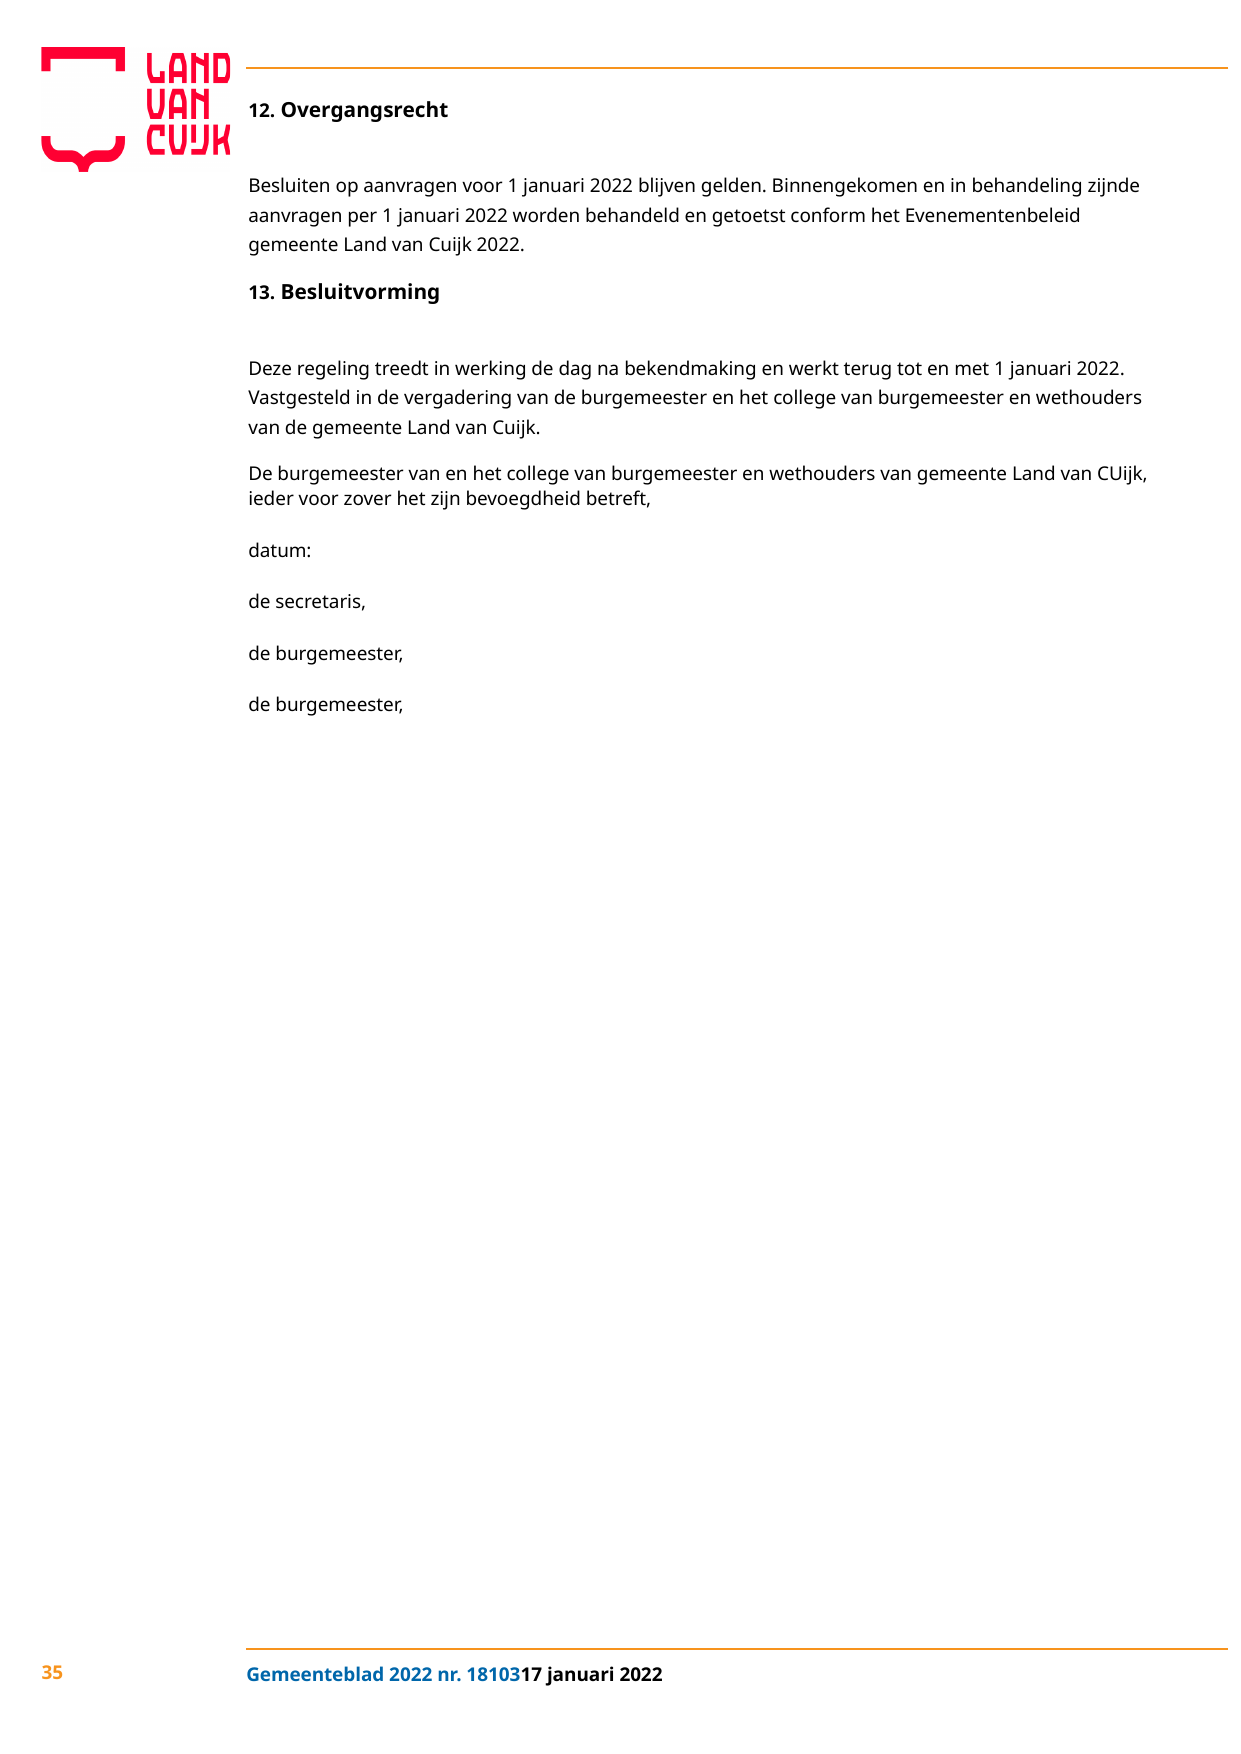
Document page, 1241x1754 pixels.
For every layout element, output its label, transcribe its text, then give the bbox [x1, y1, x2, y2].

text 13. Besluitvorming [248, 277, 1152, 306]
text ieder voor zover het zijn bevoegdheid betreft, [248, 486, 1152, 511]
text datum: [248, 537, 1152, 563]
text de burgemeester, [248, 640, 1152, 666]
text De burgemeester van en het college van burgemeester en wethouders van gemeente Land van CUijk, [248, 460, 1152, 486]
text Deze regeling treedt in werking de dag na bekendmaking en werkt terug tot en met 1 januari 2022. Vastgesteld in de vergadering van de burgemeester en het college van burgemeester en wethouders van de gemeente Land van Cuijk. [248, 355, 1152, 440]
text de burgemeester, [248, 691, 1152, 717]
text de secretaris, [248, 588, 1152, 614]
picture [41, 47, 231, 172]
text Besluiten op aanvragen voor 1 januari 2022 blijven gelden. Binnengekomen en in behandeling zijnde aanvragen per 1 januari 2022 worden behandeld en getoetst conform het Evenementenbeleid gemeente Land van Cuijk 2022. [248, 172, 1152, 257]
text 12. Overgangsrecht [248, 95, 1152, 123]
